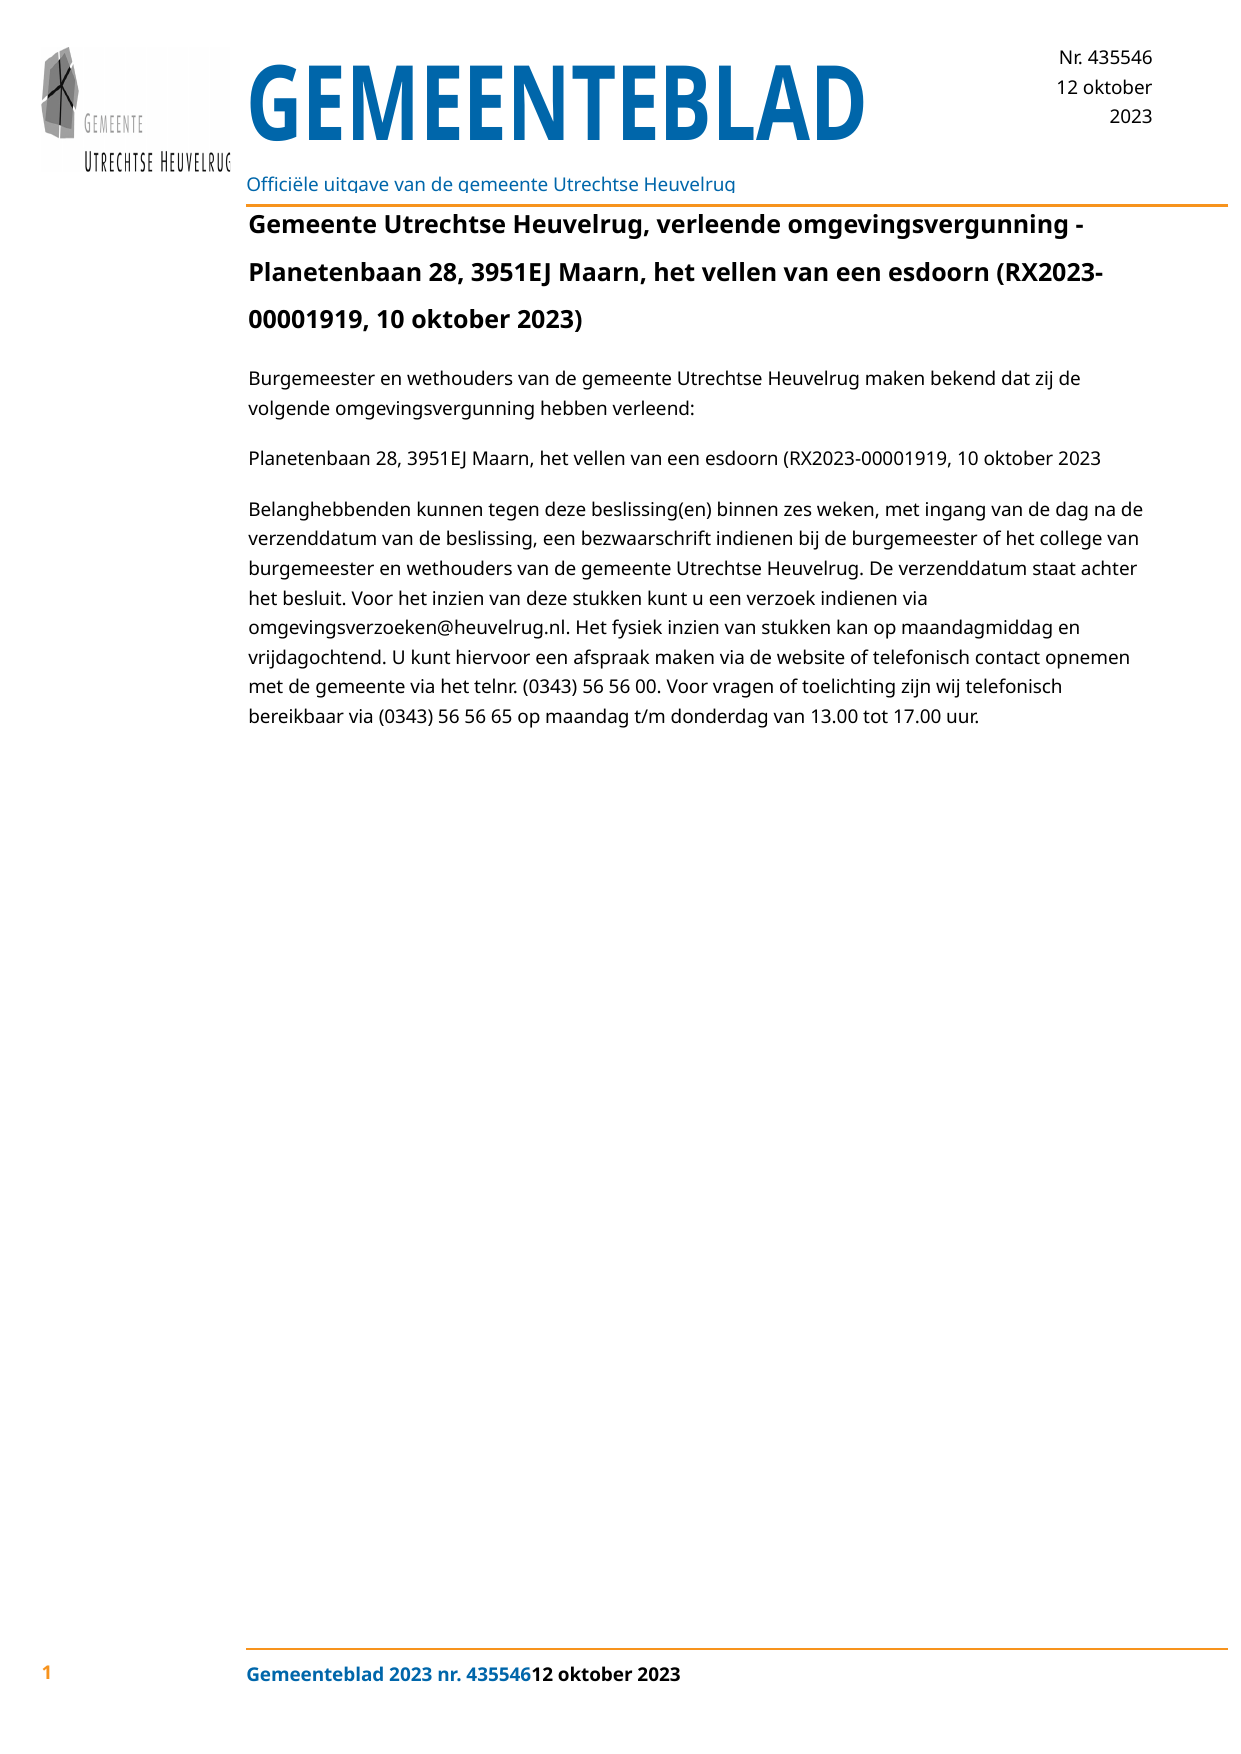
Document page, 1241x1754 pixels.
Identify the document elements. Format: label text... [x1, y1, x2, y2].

picture [41, 47, 231, 172]
text Belanghebbenden kunnen tegen deze beslissing(en) binnen zes weken, met ingang van de dag na de verzenddatum van de beslissing, een bezwaarschrift indienen bij de burgemeester of het college van burgemeester en wethouders van de gemeente Utrechtse Heuvelrug. De verzenddatum staat achter het besluit. Voor het inzien van deze stukken kunt u een verzoek indienen via omgevingsverzoeken@heuvelrug.nl. Het fysiek inzien van stukken kan op maandagmiddag en vrijdagochtend. U kunt hiervoor een afspraak maken via de website of telefonisch contact opnemen met de gemeente via het telnr. (0343) 56 56 00. Voor vragen of toelichting zijn wij telefonisch bereikbaar via (0343) 56 56 65 op maandag t/m donderdag van 13.00 tot 17.00 uur. [248, 496, 1152, 729]
text Gemeente Utrechtse Heuvelrug, verleende omgevingsvergunning - Planetenbaan 28, 3951EJ Maarn, het vellen van een esdoorn (RX2023-00001919, 10 oktober 2023) [248, 207, 1152, 336]
text Planetenbaan 28, 3951EJ Maarn, het vellen van een esdoorn (RX2023-00001919, 10 oktober 2023 [248, 446, 1152, 471]
text Burgemeester en wethouders van de gemeente Utrechtse Heuvelrug maken bekend dat zij de volgende omgevingsvergunning hebben verleend: [248, 366, 1152, 421]
